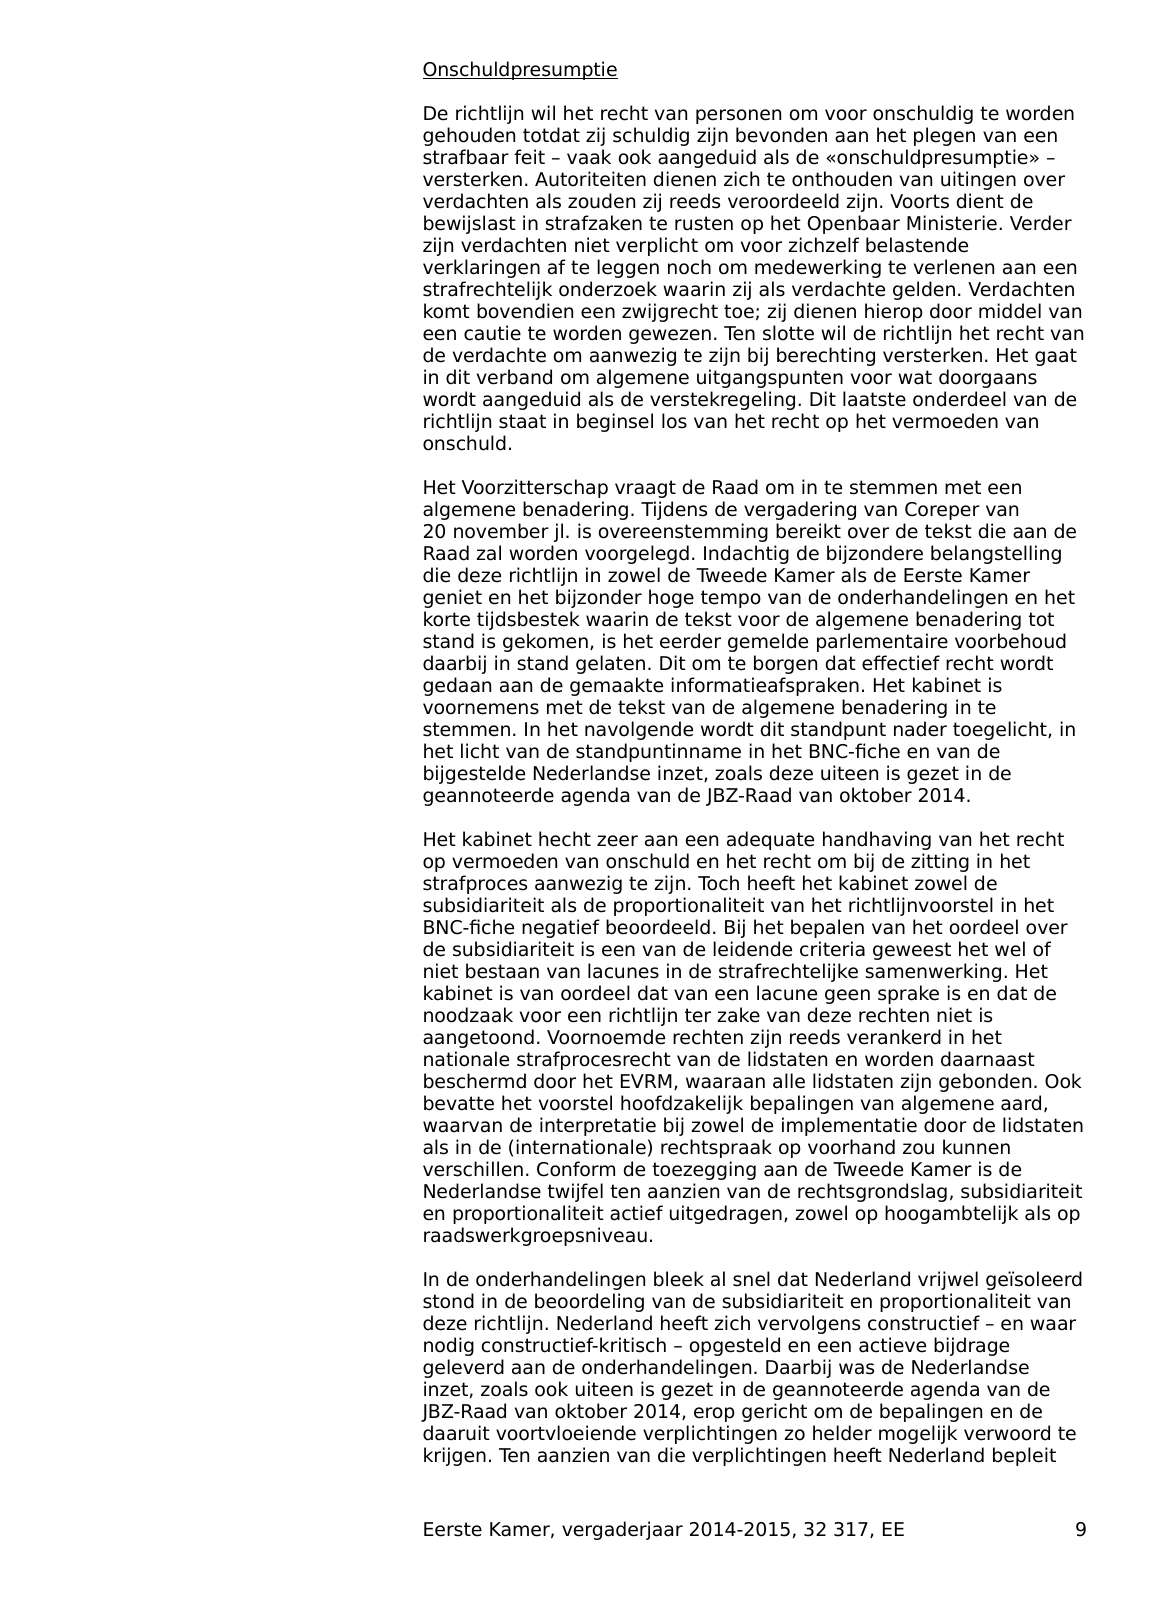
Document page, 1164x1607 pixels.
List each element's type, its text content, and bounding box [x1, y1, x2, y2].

text In de onderhandelingen bleek al snel dat Nederland vrijwel geïsoleerd stond in de beoordeling van de subsidiariteit en proportionaliteit van deze richtlijn. Nederland heeft zich vervolgens constructief – en waar nodig constructief-kritisch – opgesteld en een actieve bijdrage geleverd aan de onderhandelingen. Daarbij was de Nederlandse inzet, zoals ook uiteen is gezet in de geannoteerde agenda van de JBZ-Raad van oktober 2014, erop gericht om de bepalingen en de daaruit voortvloeiende verplichtingen zo helder mogelijk verwoord te krijgen. Ten aanzien van die verplichtingen heeft Nederland bepleit [422, 1269, 1087, 1467]
text Het Voorzitterschap vraagt de Raad om in te stemmen met een algemene benadering. Tijdens de vergadering van Coreper van 20 november jl. is overeenstemming bereikt over de tekst die aan de Raad zal worden voorgelegd. Indachtig de bijzondere belangstelling die deze richtlijn in zowel de Tweede Kamer als de Eerste Kamer geniet en het bijzonder hoge tempo van de onderhandelingen en het korte tijdsbestek waarin de tekst voor de algemene benadering tot stand is gekomen, is het eerder gemelde parlementaire voorbehoud daarbij in stand gelaten. Dit om te borgen dat effectief recht wordt gedaan aan de gemaakte informatieafspraken. Het kabinet is voornemens met de tekst van de algemene benadering in te stemmen. In het navolgende wordt dit standpunt nader toegelicht, in het licht van de standpuntinname in het BNC-fiche en van de bijgestelde Nederlandse inzet, zoals deze uiteen is gezet in de geannoteerde agenda van de JBZ-Raad van oktober 2014. [422, 477, 1087, 807]
text De richtlijn wil het recht van personen om voor onschuldig te worden gehouden totdat zij schuldig zijn bevonden aan het plegen van een strafbaar feit – vaak ook aangeduid als de «onschuldpresumptie» – versterken. Autoriteiten dienen zich te onthouden van uitingen over verdachten als zouden zij reeds veroordeeld zijn. Voorts dient de bewijslast in strafzaken te rusten op het Openbaar Ministerie. Verder zijn verdachten niet verplicht om voor zichzelf belastende verklaringen af te leggen noch om medewerking te verlenen aan een strafrechtelijk onderzoek waarin zij als verdachte gelden. Verdachten komt bovendien een zwijgrecht toe; zij dienen hierop door middel van een cautie te worden gewezen. Ten slotte wil de richtlijn het recht van de verdachte om aanwezig te zijn bij berechting versterken. Het gaat in dit verband om algemene uitgangspunten voor wat doorgaans wordt aangeduid als de verstekregeling. Dit laatste onderdeel van de richtlijn staat in beginsel los van het recht op het vermoeden van onschuld. [422, 103, 1087, 455]
text Het kabinet hecht zeer aan een adequate handhaving van het recht op vermoeden van onschuld en het recht om bij de zitting in het strafproces aanwezig te zijn. Toch heeft het kabinet zowel de subsidiariteit als de proportionaliteit van het richtlijnvoorstel in het BNC-fiche negatief beoordeeld. Bij het bepalen van het oordeel over de subsidiariteit is een van de leidende criteria geweest het wel of niet bestaan van lacunes in de strafrechtelijke samenwerking. Het kabinet is van oordeel dat van een lacune geen sprake is en dat de noodzaak voor een richtlijn ter zake van deze rechten niet is aangetoond. Voornoemde rechten zijn reeds verankerd in het nationale strafprocesrecht van de lidstaten en worden daarnaast beschermd door het EVRM, waaraan alle lidstaten zijn gebonden. Ook bevatte het voorstel hoofdzakelijk bepalingen van algemene aard, waarvan de interpretatie bij zowel de implementatie door de lidstaten als in de (internationale) rechtspraak op voorhand zou kunnen verschillen. Conform de toezegging aan de Tweede Kamer is de Nederlandse twijfel ten aanzien van de rechtsgrondslag, subsidiariteit en proportionaliteit actief uitgedragen, zowel op hoogambtelijk als op raadswerkgroepsniveau. [422, 829, 1087, 1247]
subtitle Onschuldpresumptie [422, 59, 1087, 81]
